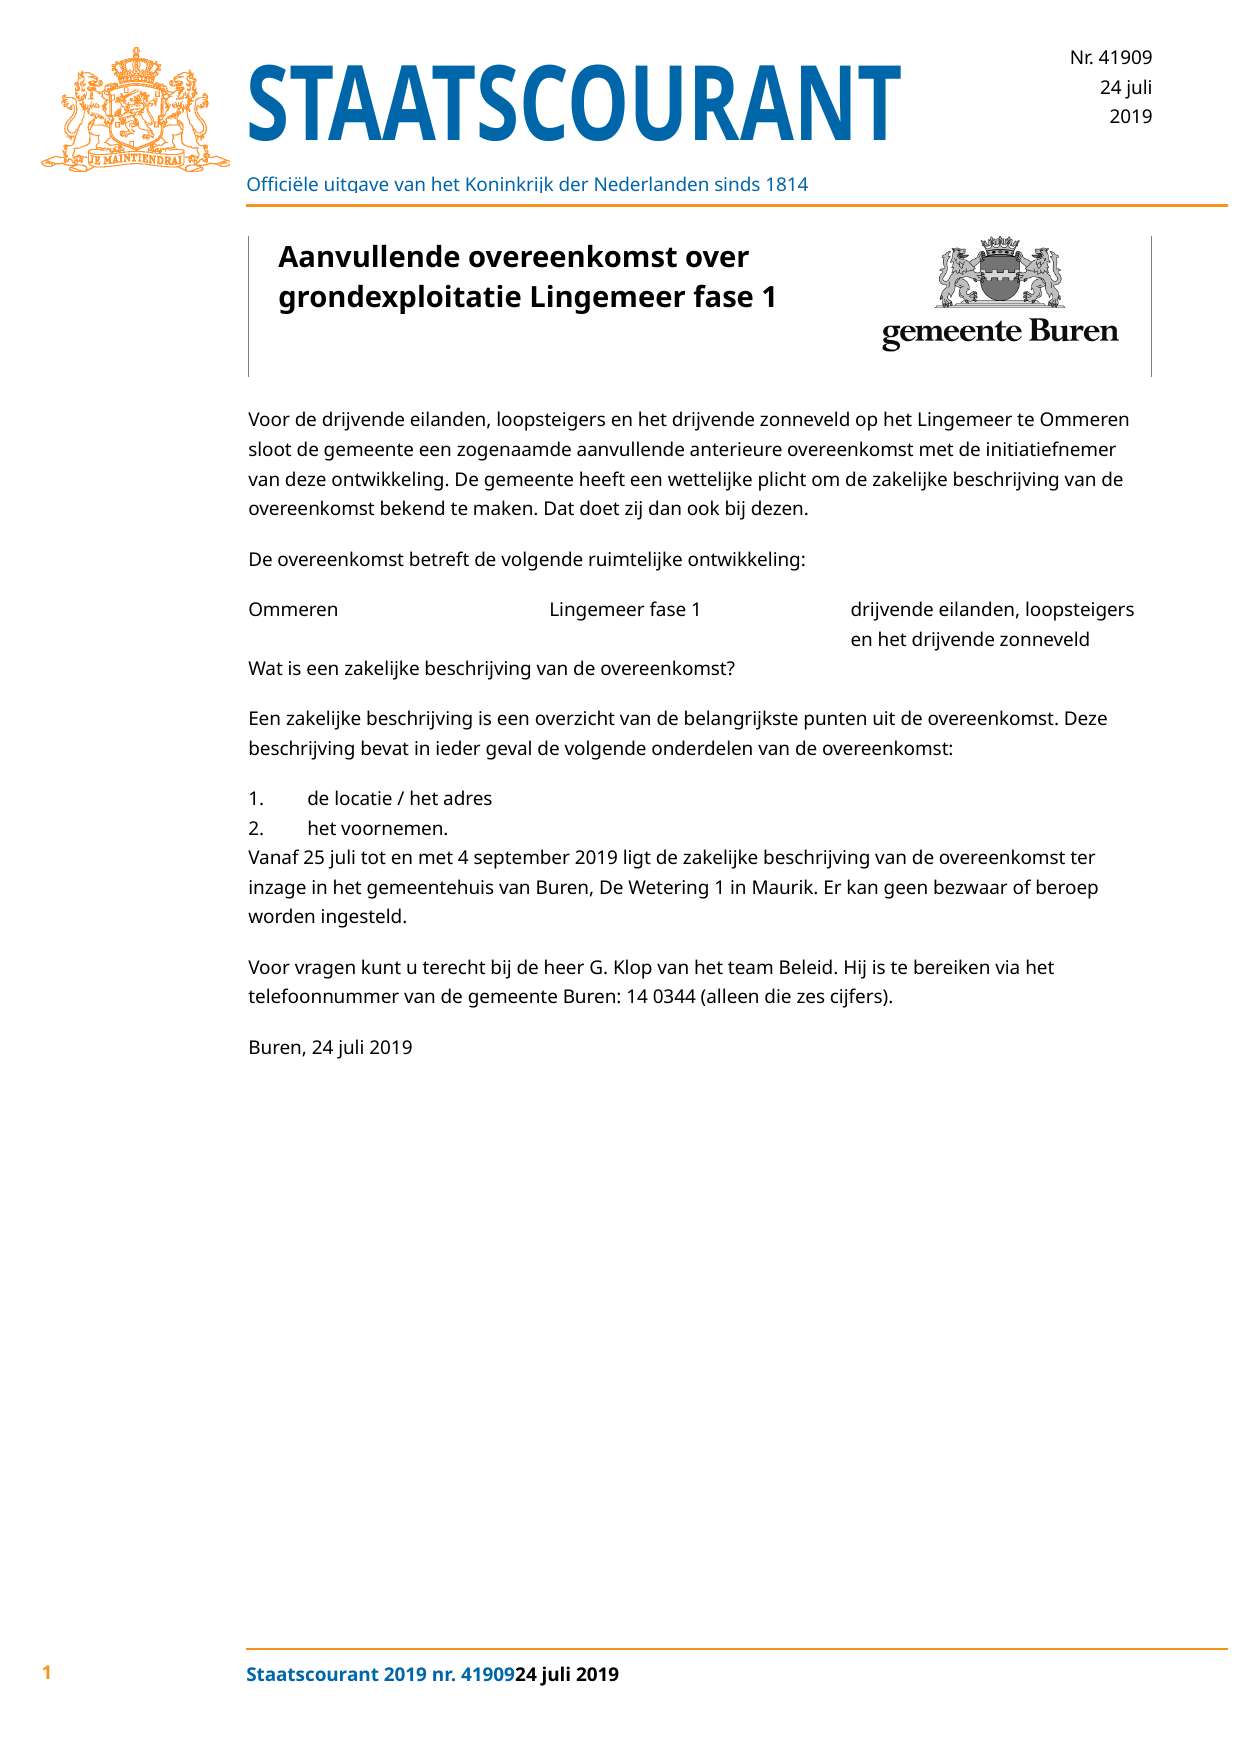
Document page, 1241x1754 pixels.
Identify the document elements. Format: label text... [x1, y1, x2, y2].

picture [41, 47, 231, 172]
text Voor vragen kunt u terecht bij de heer G. Klop van het team Beleid. Hij is te bereiken via het telefoonnummer van de gemeente Buren: 14 0344 (alleen die zes cijfers). [248, 954, 1152, 1009]
table_header Ommeren [248, 596, 549, 652]
text Een zakelijke beschrijving is een overzicht van de belangrijkste punten uit de overeenkomst. Deze beschrijving bevat in ieder geval de volgende onderdelen van de overeenkomst: [248, 705, 1152, 761]
text Buren, 24 juli 2019 [248, 1034, 1152, 1060]
text Voor de drijvende eilanden, loopsteigers en het drijvende zonneveld op het Lingemeer te Ommeren sloot de gemeente een zogenaamde aanvullende anterieure overeenkomst met de initiatiefnemer van deze ontwikkeling. De gemeente heeft een wettelijke plicht om de zakelijke beschrijving van de overeenkomst bekend te maken. Dat doet zij dan ook bij dezen. [248, 407, 1152, 521]
table_header drijvende eilanden, loopsteigers en het drijvende zonneveld [850, 596, 1152, 652]
text Wat is een zakelijke beschrijving van de overeenkomst? [248, 655, 1152, 681]
table_header Aanvullende overeenkomst over grondexploitatie Lingemeer fase 1 [249, 236, 850, 377]
list het voornemen. [248, 815, 1152, 841]
picture [882, 236, 1119, 352]
list de locatie / het adres [248, 785, 1152, 811]
text Vanaf 25 juli tot en met 4 september 2019 ligt de zakelijke beschrijving van de overeenkomst ter inzage in het gemeentehuis van Buren, De Wetering 1 in Maurik. Er kan geen bezwaar of beroep worden ingesteld. [248, 844, 1152, 929]
table_header Lingemeer fase 1 [549, 596, 850, 652]
text De overeenkomst betreft de volgende ruimtelijke ontwikkeling: [248, 546, 1152, 572]
table_header [850, 236, 1151, 377]
